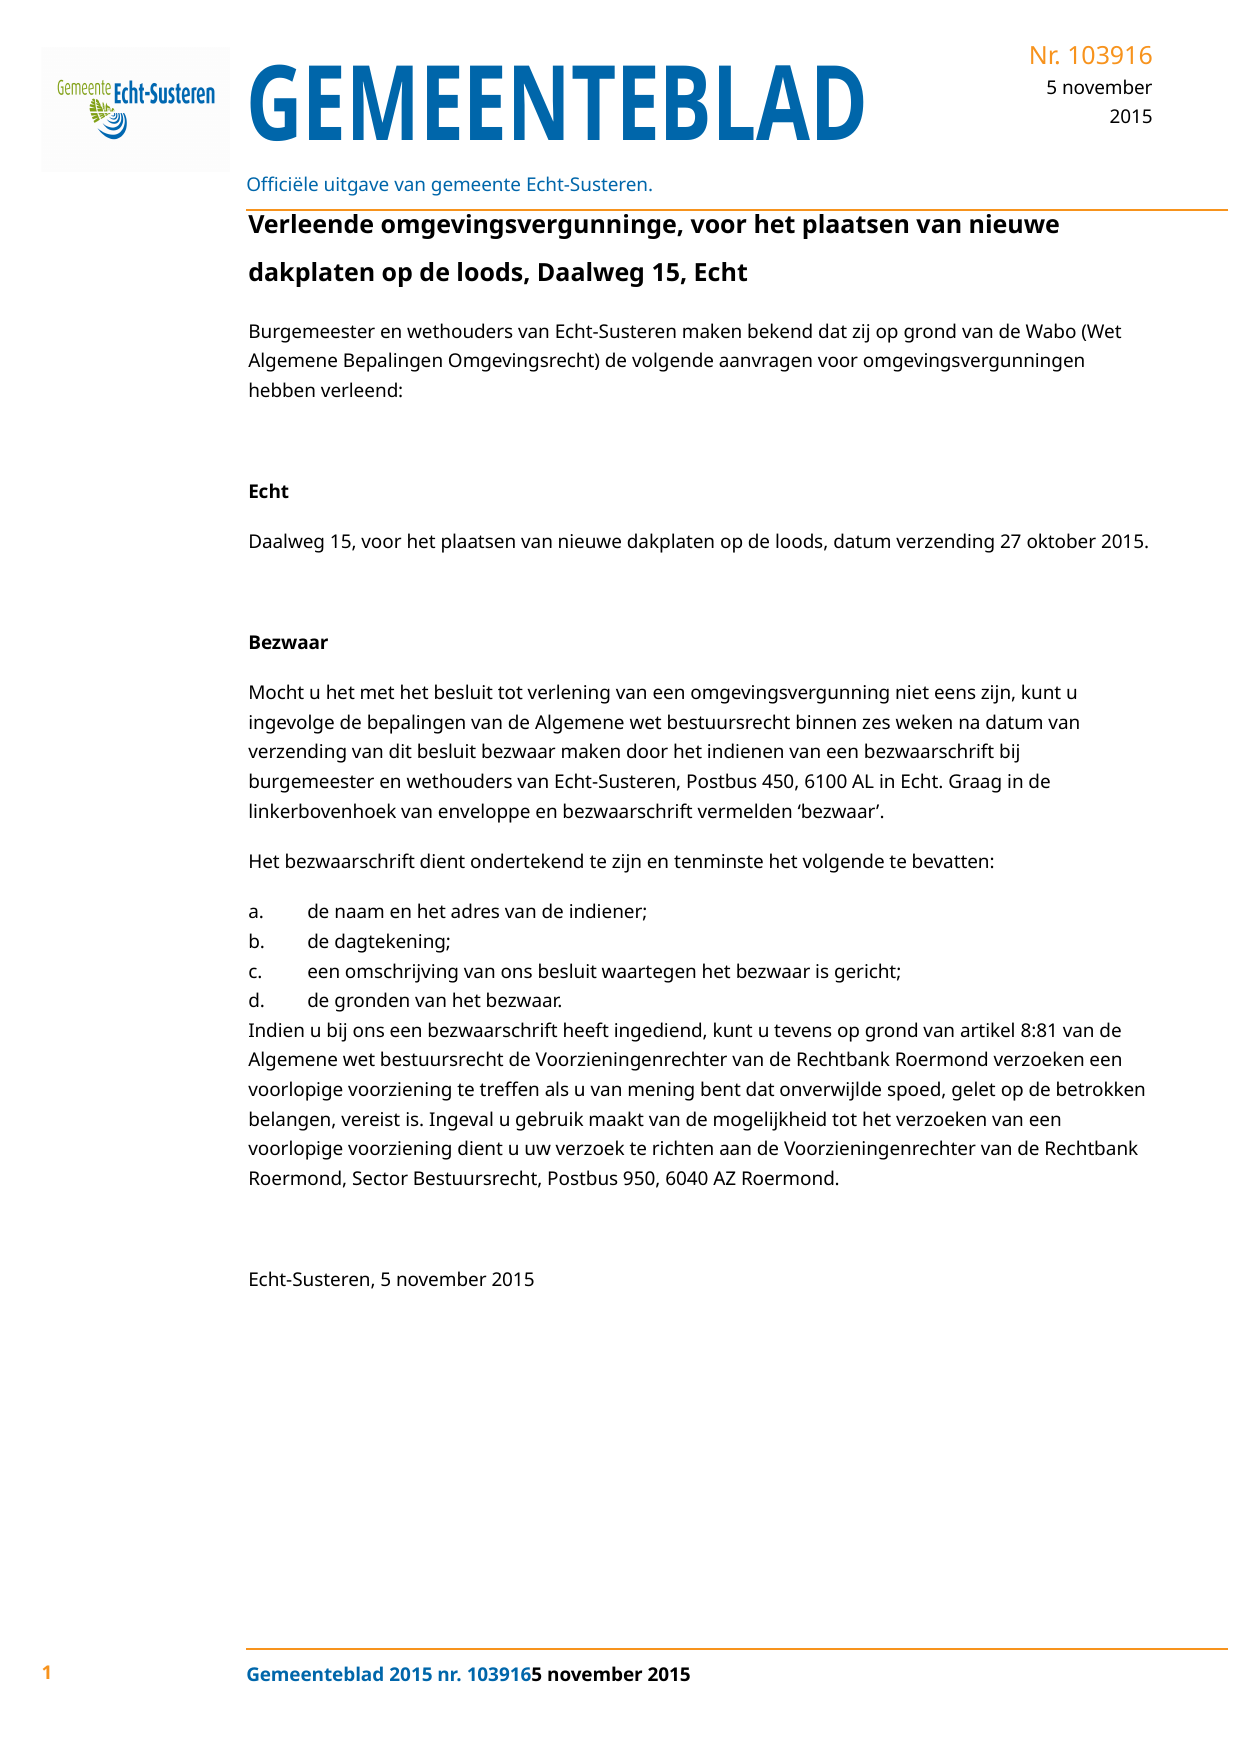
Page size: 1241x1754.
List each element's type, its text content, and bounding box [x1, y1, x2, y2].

text Bezwaar [248, 629, 1152, 655]
text Indien u bij ons een bezwaarschrift heeft ingediend, kunt u tevens op grond van artikel 8:81 van de Algemene wet bestuursrecht de Voorzieningenrechter van de Rechtbank Roermond verzoeken een voorlopige voorziening te treffen als u van mening bent dat onverwijlde spoed, gelet op de betrokken belangen, vereist is. Ingeval u gebruik maakt van de mogelijkheid tot het verzoeken van een voorlopige voorziening dient u uw verzoek te richten aan de Voorzieningenrechter van de Rechtbank Roermond, Sector Bestuursrecht, Postbus 950, 6040 AZ Roermond. [248, 1017, 1152, 1191]
text Het bezwaarschrift dient ondertekend te zijn en tenminste het volgende te bevatten: [248, 848, 1152, 874]
list de gronden van het bezwaar. [248, 987, 1152, 1013]
text Mocht u het met het besluit tot verlening van een omgevingsvergunning niet eens zijn, kunt u ingevolge de bepalingen van de Algemene wet bestuursrecht binnen zes weken na datum van verzending van dit besluit bezwaar maken door het indienen van een bezwaarschrift bij burgemeester en wethouders van Echt-Susteren, Postbus 450, 6100 AL in Echt. Graag in de linkerbovenhoek van enveloppe en bezwaarschrift vermelden ‘bezwaar’. [248, 679, 1152, 824]
list een omschrijving van ons besluit waartegen het bezwaar is gericht; [248, 958, 1152, 984]
picture [41, 47, 231, 172]
list de dagtekening; [248, 928, 1152, 954]
text Burgemeester en wethouders van Echt-Susteren maken bekend dat zij op grond van de Wabo (Wet Algemene Bepalingen Omgevingsrecht) de volgende aanvragen voor omgevingsvergunningen hebben verleend: [248, 318, 1152, 403]
text Echt-Susteren, 5 november 2015 [248, 1266, 1152, 1292]
text Verleende omgevingsvergunninge, voor het plaatsen van nieuwe dakplaten op de loods, Daalweg 15, Echt [248, 211, 1152, 288]
text Echt [248, 478, 1152, 504]
text Daalweg 15, voor het plaatsen van nieuwe dakplaten op de loods, datum verzending 27 oktober 2015. [248, 528, 1152, 554]
list de naam en het adres van de indiener; [248, 899, 1152, 924]
